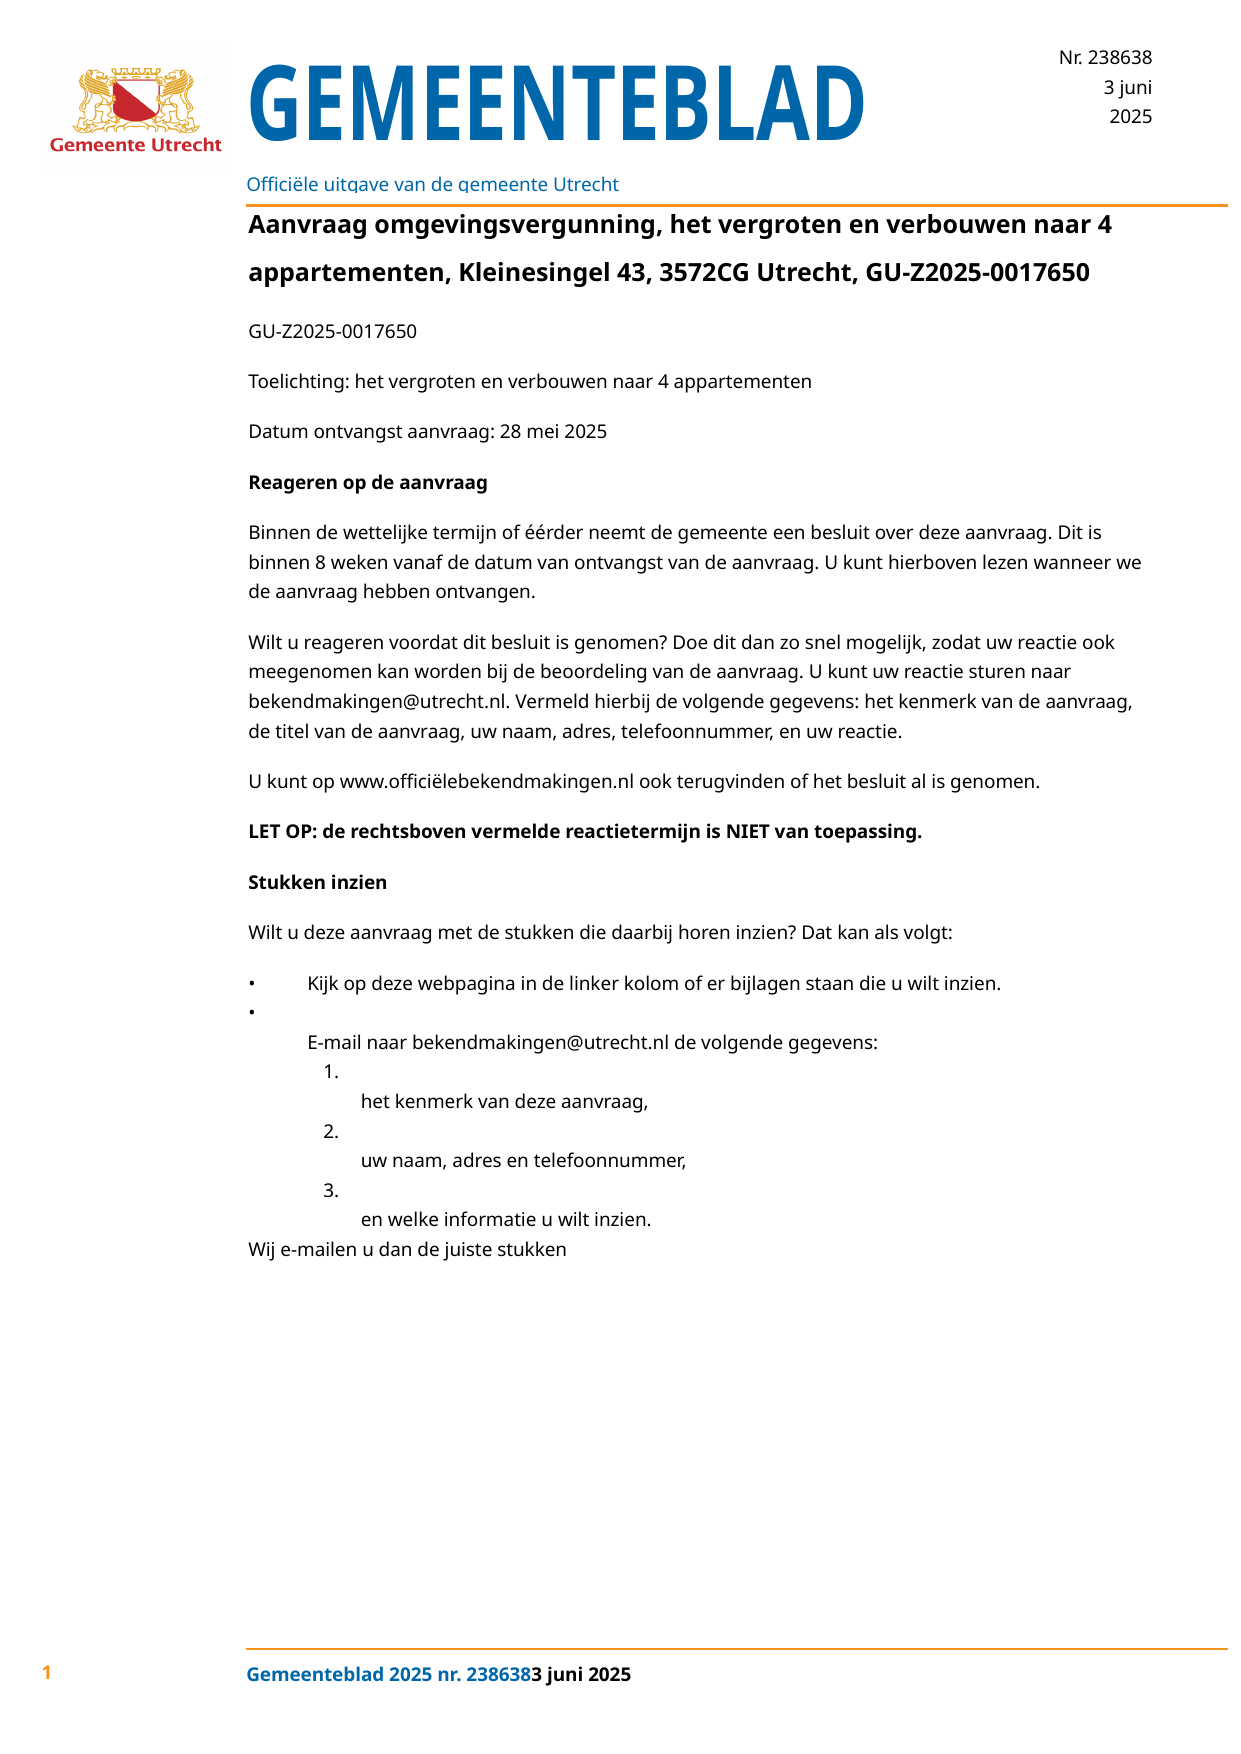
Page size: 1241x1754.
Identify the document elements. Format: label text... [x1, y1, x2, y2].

text Wilt u reageren voordat dit besluit is genomen? Doe dit dan zo snel mogelijk, zodat uw reactie ook meegenomen kan worden bij de beoordeling van de aanvraag. U kunt uw reactie sturen naar bekendmakingen@utrecht.nl. Vermeld hierbij de volgende gegevens: het kenmerk van de aanvraag, de titel van de aanvraag, uw naam, adres, telefoonnummer, en uw reactie. [248, 629, 1152, 744]
text Wilt u deze aanvraag met de stukken die daarbij horen inzien? Dat kan als volgt: [248, 919, 1152, 945]
text Toelichting: het vergroten en verbouwen naar 4 appartementen [248, 368, 1152, 394]
text Aanvraag omgevingsvergunning, het vergroten en verbouwen naar 4 appartementen, Kleinesingel 43, 3572CG Utrecht, GU-Z2025-0017650 [248, 207, 1152, 288]
text Datum ontvangst aanvraag: 28 mei 2025 [248, 419, 1152, 444]
list het kenmerk van deze aanvraag, [323, 1088, 1152, 1114]
text Wij e-mailen u dan de juiste stukken [248, 1236, 1152, 1262]
list Kijk op deze webpagina in de linker kolom of er bijlagen staan die u wilt inzien. [248, 970, 1152, 996]
text GU-Z2025-0017650 [248, 318, 1152, 344]
picture [41, 47, 231, 172]
list uw naam, adres en telefoonnummer, [323, 1147, 1152, 1173]
text Reageren op de aanvraag [248, 469, 1152, 495]
text U kunt op www.officiëlebekendmakingen.nl ook terugvinden of het besluit al is genomen. [248, 768, 1152, 794]
text LET OP: de rechtsboven vermelde reactietermijn is NIET van toepassing. [248, 819, 1152, 844]
list en welke informatie u wilt inzien. [323, 1207, 1152, 1232]
text Binnen de wettelijke termijn of éérder neemt de gemeente een besluit over deze aanvraag. Dit is binnen 8 weken vanaf de datum van ontvangst van de aanvraag. U kunt hierboven lezen wanneer we de aanvraag hebben ontvangen. [248, 519, 1152, 604]
text Stukken inzien [248, 869, 1152, 895]
list E-mail naar bekendmakingen@utrecht.nl de volgende gegevens: [248, 1029, 1152, 1055]
